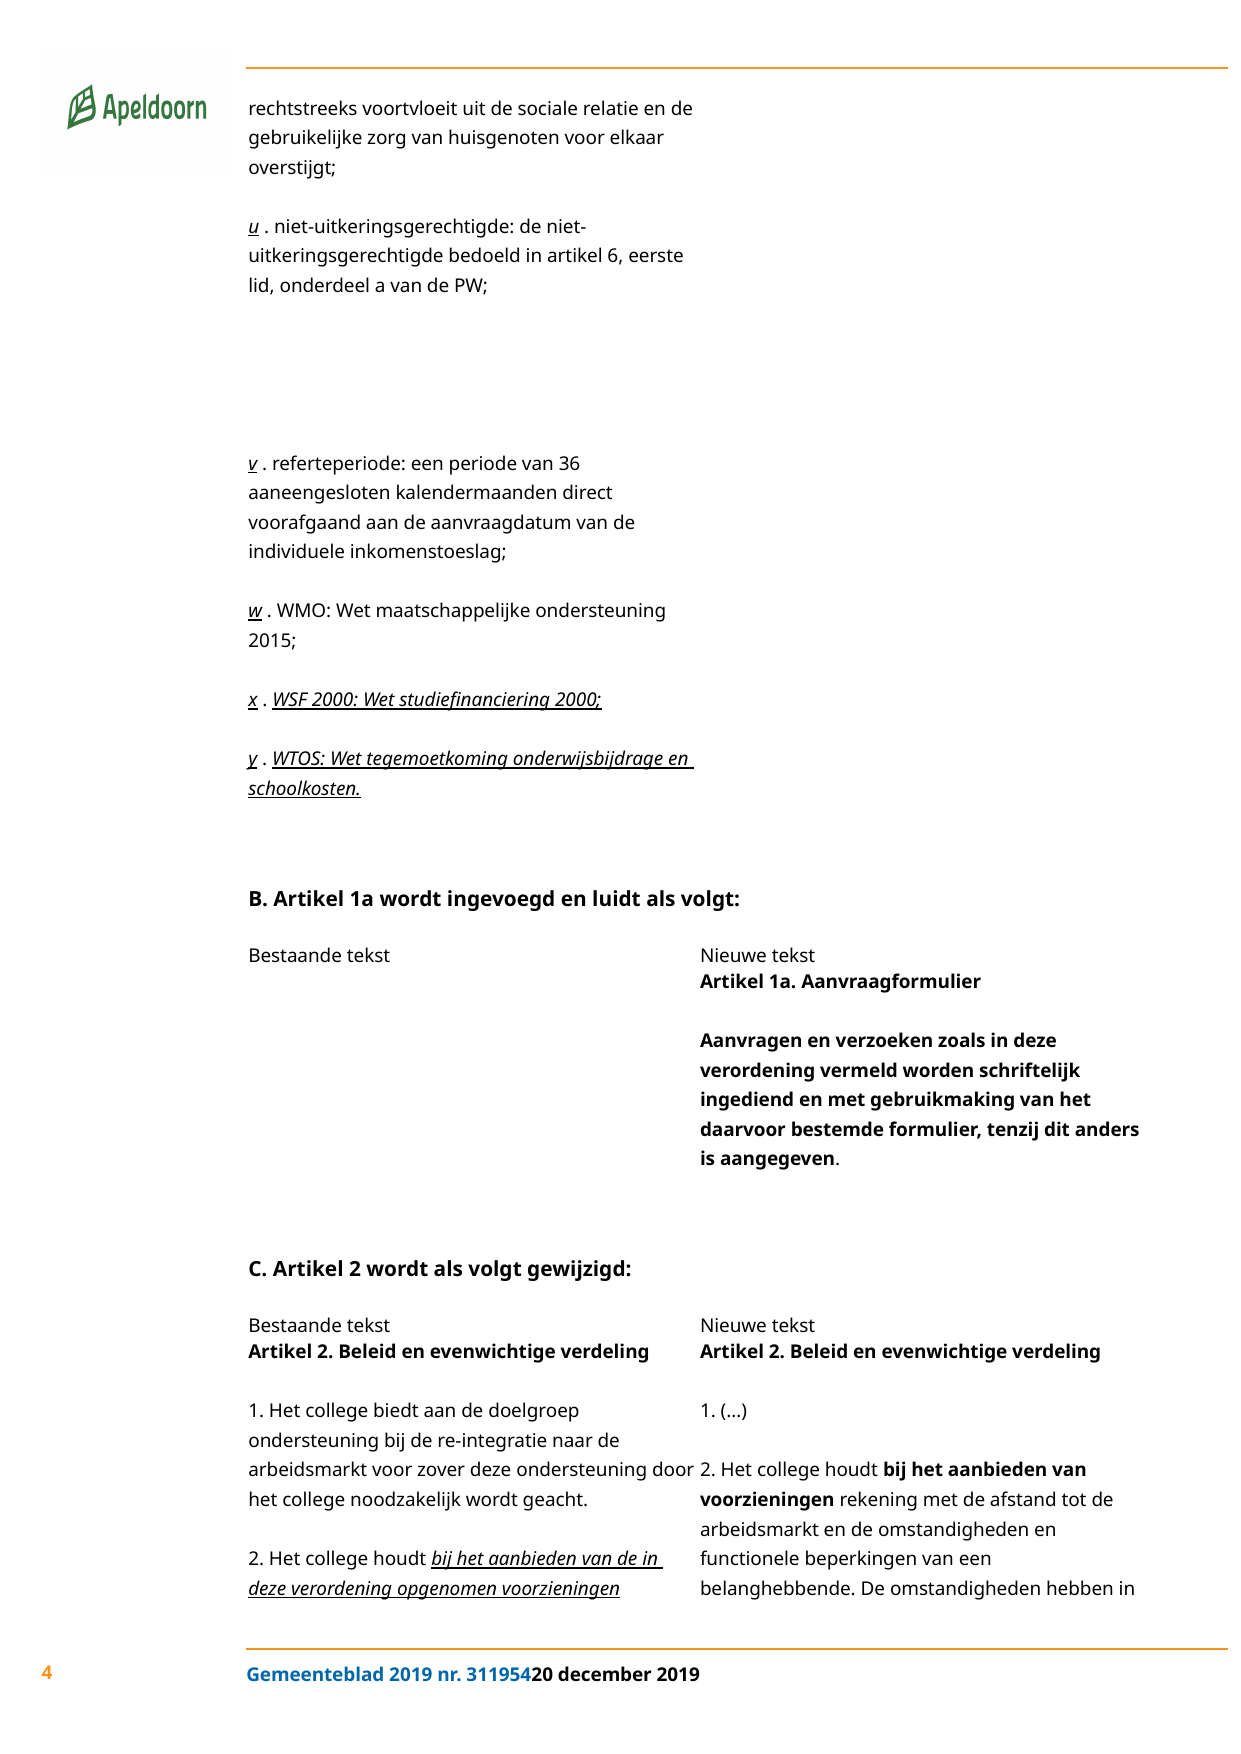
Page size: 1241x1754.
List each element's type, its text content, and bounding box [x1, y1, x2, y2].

text B. Artikel 1a wordt ingevoegd en luidt als volgt: [248, 884, 1152, 913]
table_header Bestaande tekst [248, 1313, 700, 1338]
table_header Bestaande tekst [248, 942, 700, 968]
table_cell Artikel 2. Beleid en evenwichtige verdeling 1. Het college biedt aan de doelgroep ondersteuning bij de re-integratie naar de arbeidsmarkt voor zover deze ondersteuning door het college noodzakelijk wordt geacht. 2. Het college houdt bij het aanbieden van de in deze verordening opgenomen voorzieningen [248, 1338, 700, 1601]
table_cell [700, 95, 1152, 831]
picture [41, 47, 231, 172]
table_cell [248, 968, 700, 1201]
table_header Nieuwe tekst [700, 942, 1152, 968]
table_cell rechtstreeks voortvloeit uit de sociale relatie en de gebruikelijke zorg van huisgenoten voor elkaar overstijgt; u . niet-uitkeringsgerechtigde: de niet-uitkeringsgerechtigde bedoeld in artikel 6, eerste lid, onderdeel a van de PW; v . referteperiode: een periode van 36 aaneengesloten kalendermaanden direct voorafgaand aan de aanvraagdatum van de individuele inkomenstoeslag; w . WMO: Wet maatschappelijke ondersteuning 2015; x . WSF 2000: Wet studiefinanciering 2000; y . WTOS: Wet tegemoetkoming onderwijsbijdrage en schoolkosten. [248, 95, 700, 831]
table_cell Artikel 1a. Aanvraagformulier Aanvragen en verzoeken zoals in deze verordening vermeld worden schriftelijk ingediend en met gebruikmaking van het daarvoor bestemde formulier, tenzij dit anders is aangegeven. [700, 968, 1152, 1201]
table_header Nieuwe tekst [700, 1313, 1152, 1338]
table_cell Artikel 2. Beleid en evenwichtige verdeling 1. (…) 2. Het college houdt bij het aanbieden van voorzieningen rekening met de afstand tot de arbeidsmarkt en de omstandigheden en functionele beperkingen van een belanghebbende. De omstandigheden hebben in [700, 1338, 1152, 1601]
text C. Artikel 2 wordt als volgt gewijzigd: [248, 1254, 1152, 1283]
